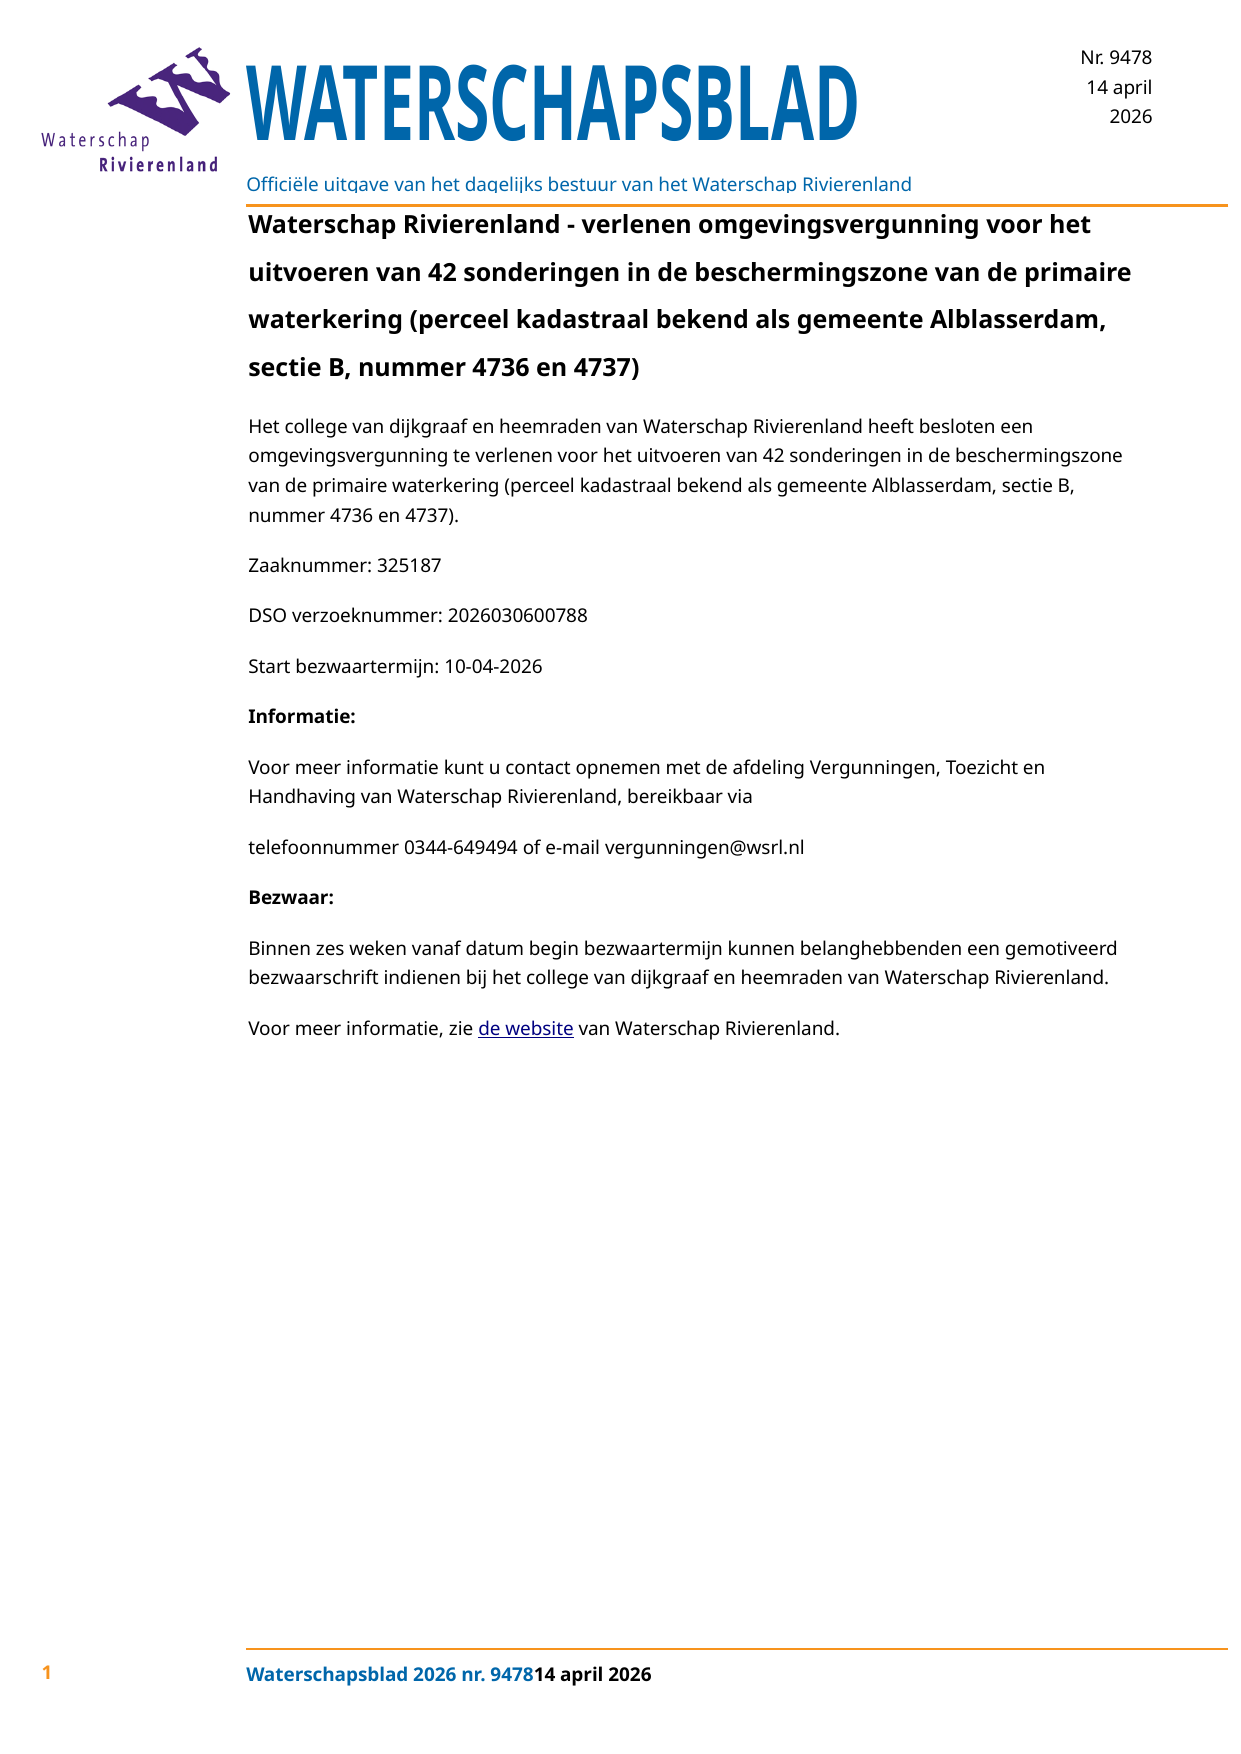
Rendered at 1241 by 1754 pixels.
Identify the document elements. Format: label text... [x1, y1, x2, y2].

text DSO verzoeknummer: 2026030600788 [248, 603, 1152, 628]
text Bezwaar: [248, 884, 1152, 910]
text Voor meer informatie, zie de website van Waterschap Rivierenland. [248, 1015, 1152, 1041]
text Zaaknummer: 325187 [248, 552, 1152, 578]
picture [41, 47, 231, 172]
text Waterschap Rivierenland - verlenen omgevingsvergunning voor het uitvoeren van 42 sonderingen in de beschermingszone van de primaire waterkering (perceel kadastraal bekend als gemeente Alblasserdam, sectie B, nummer 4736 en 4737) [248, 207, 1152, 384]
text Informatie: [248, 703, 1152, 729]
text Het college van dijkgraaf en heemraden van Waterschap Rivierenland heeft besloten een omgevingsvergunning te verlenen voor het uitvoeren van 42 sonderingen in de beschermingszone van de primaire waterkering (perceel kadastraal bekend als gemeente Alblasserdam, sectie B, nummer 4736 en 4737). [248, 413, 1152, 528]
text Voor meer informatie kunt u contact opnemen met de afdeling Vergunningen, Toezicht en Handhaving van Waterschap Rivierenland, bereikbaar via [248, 754, 1152, 809]
text Start bezwaartermijn: 10-04-2026 [248, 653, 1152, 679]
text Binnen zes weken vanaf datum begin bezwaartermijn kunnen belanghebbenden een gemotiveerd bezwaarschrift indienen bij het college van dijkgraaf en heemraden van Waterschap Rivierenland. [248, 935, 1152, 990]
text telefoonnummer 0344-649494 of e-mail vergunningen@wsrl.nl [248, 834, 1152, 860]
